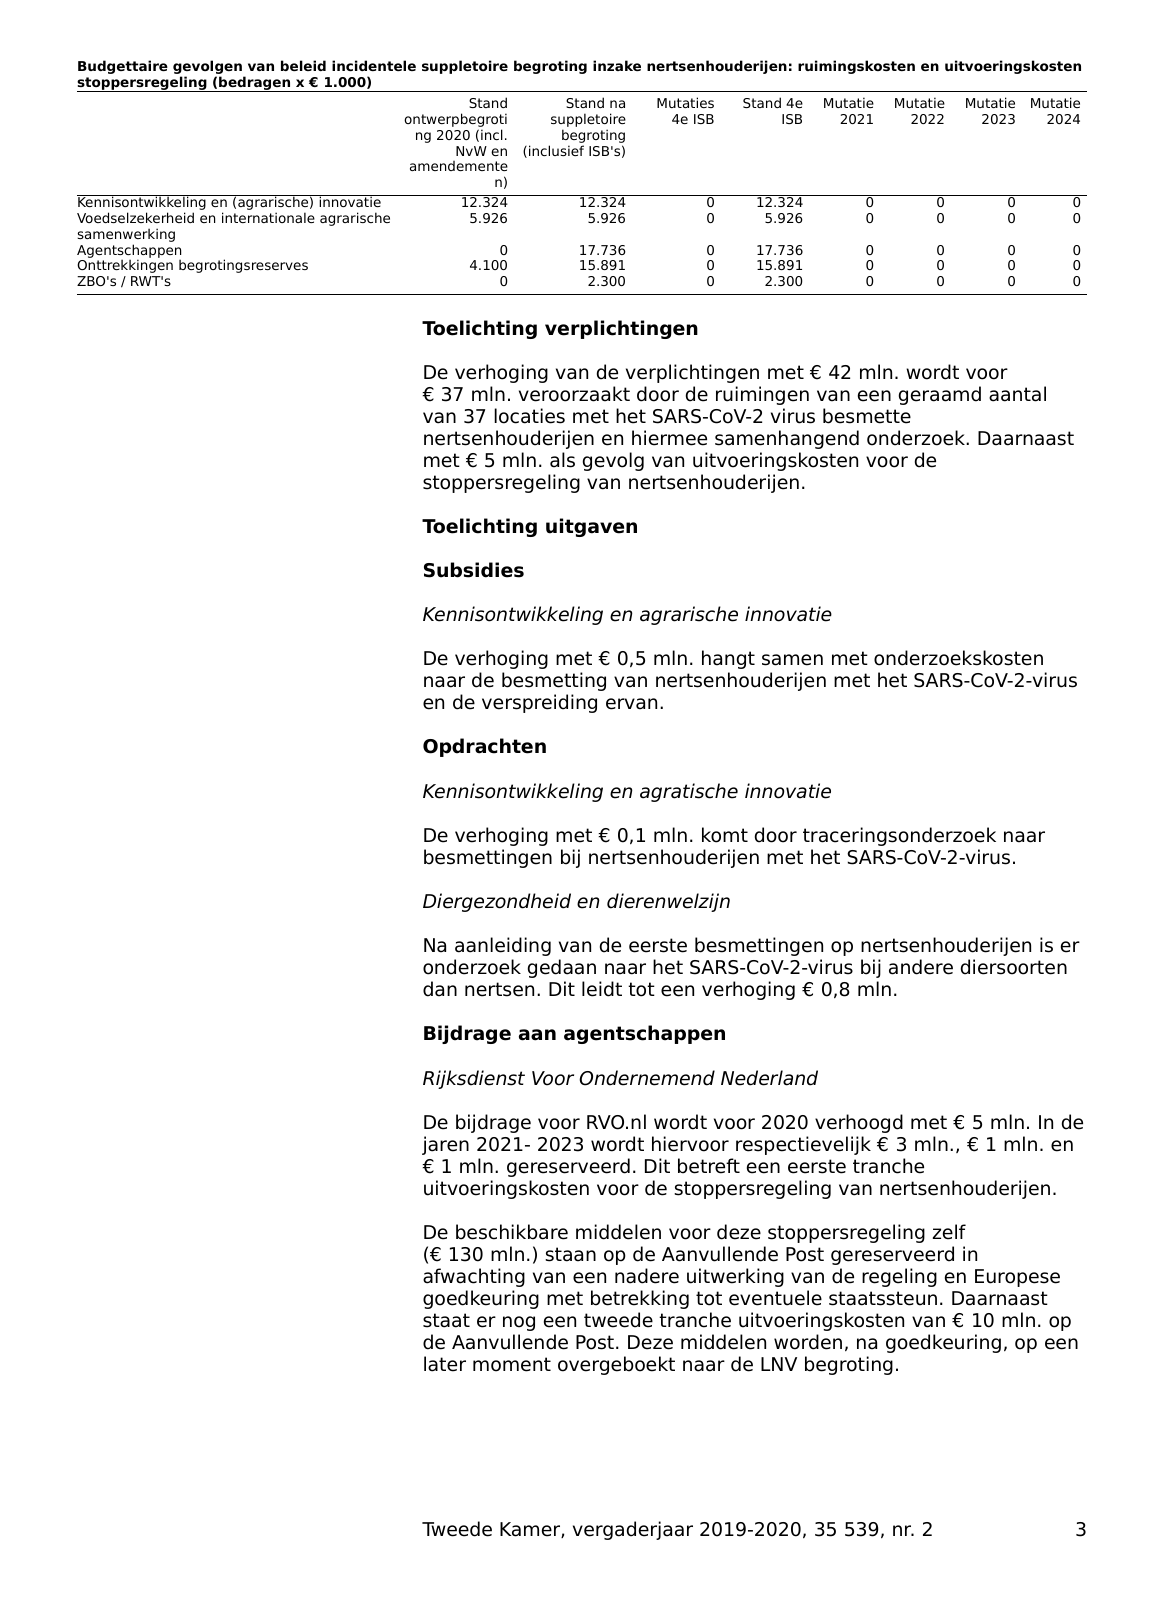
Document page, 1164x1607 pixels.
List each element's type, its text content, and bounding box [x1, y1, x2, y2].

table_cell 4.100 [396, 258, 514, 274]
table_cell 0 [880, 274, 951, 294]
table_header Budgettaire gevolgen van beleid incidentele suppletoire begroting inzake nertsenhouderijen: ruimingskosten en uitvoeringskosten stoppersregeling (bedragen x € 1.000) [77, 59, 1087, 91]
text De verhoging met € 0,1 mln. komt door traceringsonderzoek naar besmettingen bij nertsenhouderijen met het SARS-CoV-2-virus. [422, 825, 1087, 869]
table_cell 0 [632, 274, 720, 294]
table_cell 17.736 [514, 243, 632, 258]
table_cell 0 [809, 258, 880, 274]
text De bijdrage voor RVO.nl wordt voor 2020 verhoogd met € 5 mln. In de jaren 2021- 2023 wordt hiervoor respectievelijk € 3 mln., € 1 mln. en € 1 mln. gereserveerd. Dit betreft een eerste tranche uitvoeringskosten voor de stoppersregeling van nertsenhouderijen. [422, 1112, 1087, 1199]
table_cell 0 [632, 258, 720, 274]
subtitle Kennisontwikkeling en agrarische innovatie [422, 604, 1087, 626]
table_cell 0 [1022, 274, 1087, 294]
table_cell 0 [880, 196, 951, 211]
subtitle Rijksdienst Voor Ondernemend Nederland [422, 1067, 1087, 1089]
subtitle Bijdrage aan agentschappen [422, 1023, 1087, 1045]
table_cell Mutaties 4e ISB [632, 92, 720, 195]
table_cell 2.300 [720, 274, 809, 294]
table_cell 5.926 [396, 211, 514, 242]
text De verhoging van de verplichtingen met € 42 mln. wordt voor € 37 mln. veroorzaakt door de ruimingen van een geraamd aantal van 37 locaties met het SARS-CoV-2 virus besmette nertsenhouderijen en hiermee samenhangend onderzoek. Daarnaast met € 5 mln. als gevolg van uitvoeringskosten voor de stoppersregeling van nertsenhouderijen. [422, 362, 1087, 494]
subtitle Opdrachten [422, 736, 1087, 758]
table_cell 5.926 [514, 211, 632, 242]
table_cell 0 [951, 258, 1022, 274]
table_cell 0 [951, 243, 1022, 258]
table_cell [77, 92, 396, 195]
subtitle Diergezondheid en dierenwelzijn [422, 891, 1087, 913]
table_cell Mutatie 2022 [880, 92, 951, 195]
table_cell 0 [632, 211, 720, 242]
table_cell Kennisontwikkeling en (agrarische) innovatie [77, 196, 396, 211]
table_cell 0 [809, 196, 880, 211]
subtitle Kennisontwikkeling en agratische innovatie [422, 781, 1087, 803]
table_cell Voedselzekerheid en internationale agrarische samenwerking [77, 211, 396, 242]
table_cell 0 [1022, 258, 1087, 274]
subtitle Toelichting verplichtingen [422, 318, 1087, 339]
text De beschikbare middelen voor deze stoppersregeling zelf (€ 130 mln.) staan op de Aanvullende Post gereserveerd in afwachting van een nadere uitwerking van de regeling en Europese goedkeuring met betrekking tot eventuele staatssteun. Daarnaast staat er nog een tweede tranche uitvoeringskosten van € 10 mln. op de Aanvullende Post. Deze middelen worden, na goedkeuring, op een later moment overgeboekt naar de LNV begroting. [422, 1222, 1087, 1376]
table_cell 0 [880, 258, 951, 274]
table_cell 0 [396, 274, 514, 294]
table_cell 0 [880, 243, 951, 258]
table_cell ZBO's / RWT's [77, 274, 396, 294]
table_cell 0 [809, 211, 880, 242]
table_cell 2.300 [514, 274, 632, 294]
table_cell 12.324 [514, 196, 632, 211]
table_cell Onttrekkingen begrotingsreserves [77, 258, 396, 274]
table_cell 0 [951, 196, 1022, 211]
table_cell Mutatie 2021 [809, 92, 880, 195]
table_cell 15.891 [720, 258, 809, 274]
table_cell Stand ontwerpbegroting 2020 (incl. NvW en amendementen) [396, 92, 514, 195]
table_cell Agentschappen [77, 243, 396, 258]
table_cell 12.324 [720, 196, 809, 211]
table_cell 0 [809, 274, 880, 294]
table_cell 5.926 [720, 211, 809, 242]
table_cell 17.736 [720, 243, 809, 258]
table_cell 0 [632, 196, 720, 211]
table_cell 0 [1022, 211, 1087, 242]
text Na aanleiding van de eerste besmettingen op nertsenhouderijen is er onderzoek gedaan naar het SARS-CoV-2-virus bij andere diersoorten dan nertsen. Dit leidt tot een verhoging € 0,8 mln. [422, 935, 1087, 1001]
table_cell 0 [809, 243, 880, 258]
subtitle Subsidies [422, 560, 1087, 582]
table_cell 0 [396, 243, 514, 258]
table_cell 12.324 [396, 196, 514, 211]
table_cell Stand 4e ISB [720, 92, 809, 195]
subtitle Toelichting uitgaven [422, 516, 1087, 538]
table_cell 0 [1022, 196, 1087, 211]
text De verhoging met € 0,5 mln. hangt samen met onderzoekskosten naar de besmetting van nertsenhouderijen met het SARS-CoV-2-virus en de verspreiding ervan. [422, 648, 1087, 714]
table_cell Stand na suppletoire begroting (inclusief ISB's) [514, 92, 632, 195]
table_cell 0 [951, 211, 1022, 242]
table_cell 0 [632, 243, 720, 258]
table_cell Mutatie 2023 [951, 92, 1022, 195]
table_cell Mutatie 2024 [1022, 92, 1087, 195]
table_cell 0 [1022, 243, 1087, 258]
table_cell 0 [951, 274, 1022, 294]
table_cell 15.891 [514, 258, 632, 274]
table_cell 0 [880, 211, 951, 242]
